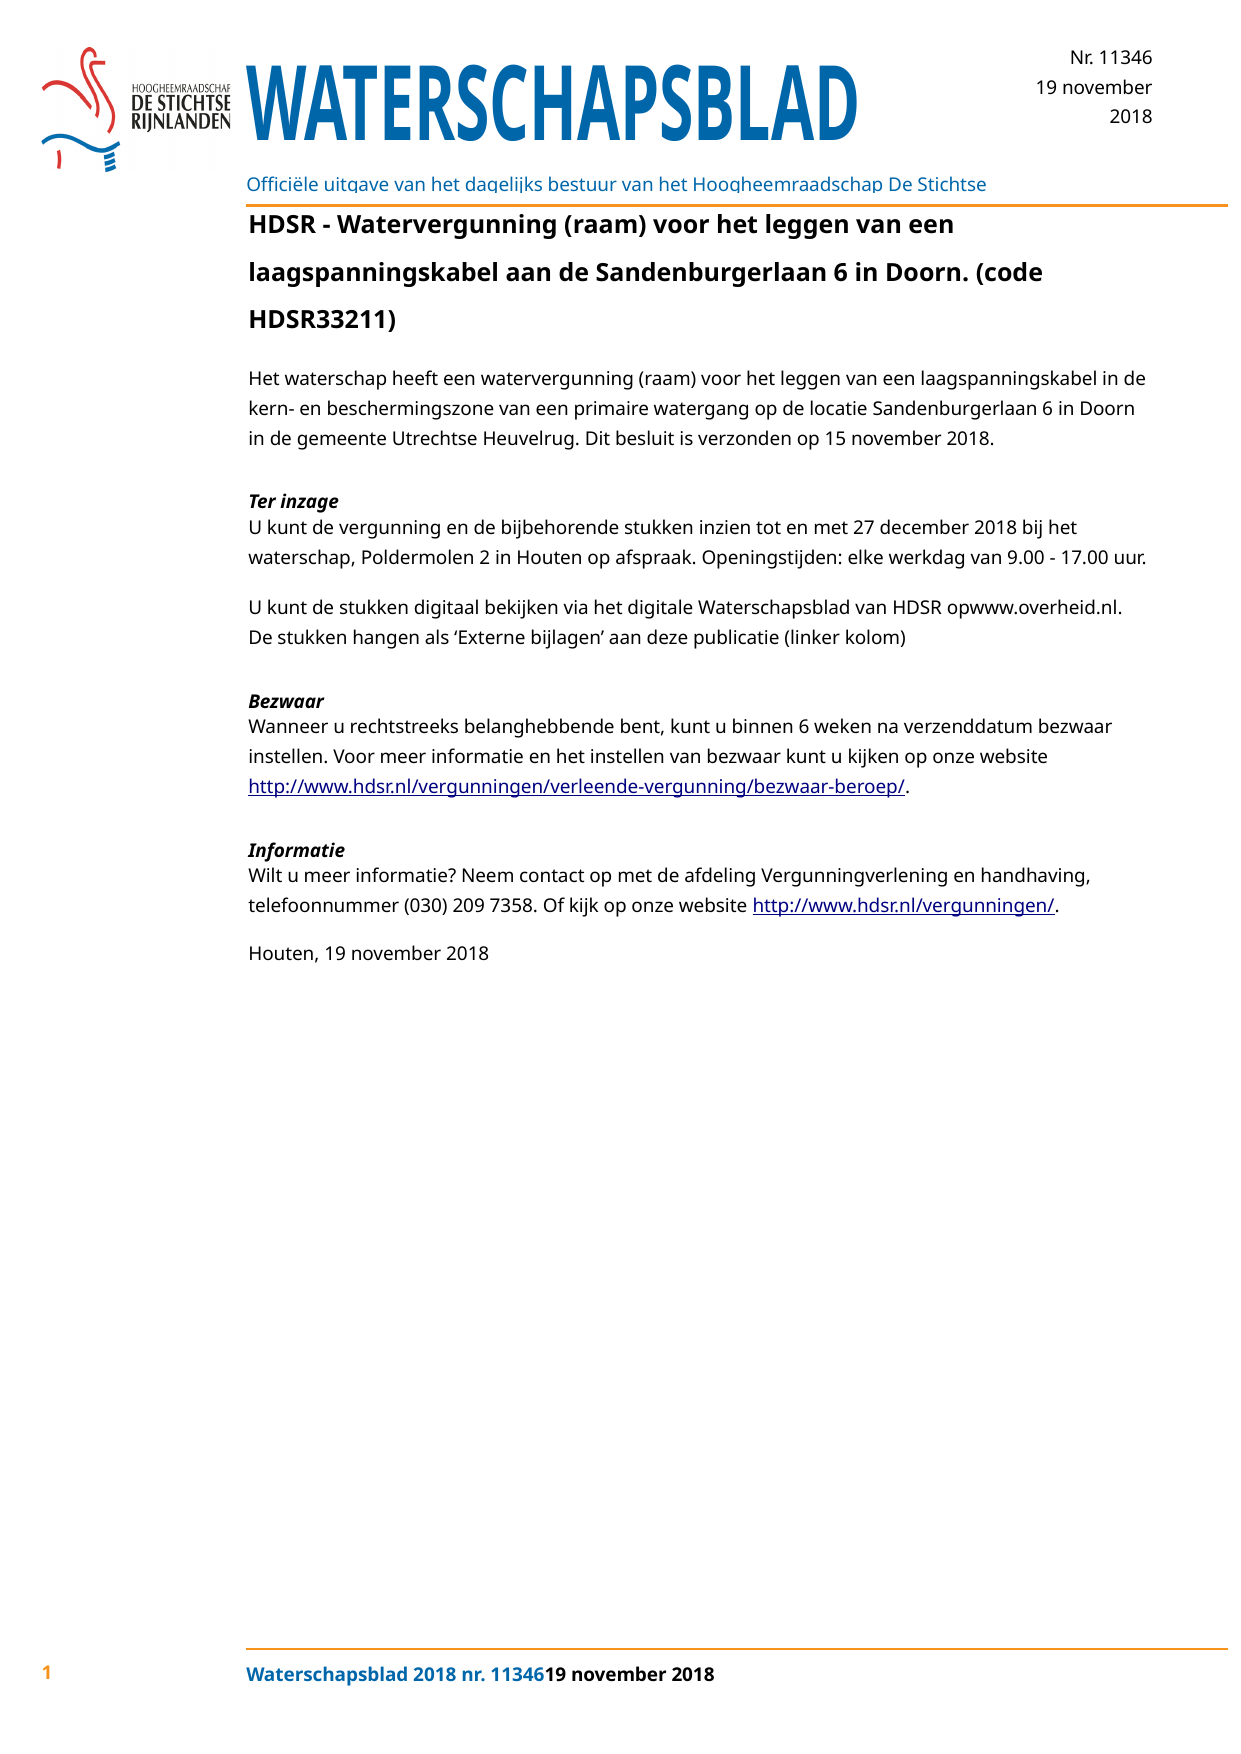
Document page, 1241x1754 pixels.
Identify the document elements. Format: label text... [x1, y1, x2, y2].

text U kunt de vergunning en de bijbehorende stukken inzien tot en met 27 december 2018 bij het waterschap, Poldermolen 2 in Houten op afspraak. Openingstijden: elke werkdag van 9.00 - 17.00 uur. [248, 514, 1152, 570]
text Informatie [248, 837, 1152, 862]
text Bezwaar [248, 688, 1152, 714]
text Ter inzage [248, 489, 1152, 514]
text Wilt u meer informatie? Neem contact op met de afdeling Vergunningverlening en handhaving, telefoonnummer (030) 209 7358. Of kijk op onze website http://www.hdsr.nl/vergunningen/. [248, 862, 1152, 918]
text Wanneer u rechtstreeks belanghebbende bent, kunt u binnen 6 weken na verzenddatum bezwaar instellen. Voor meer informatie en het instellen van bezwaar kunt u kijken op onze website http://www.hdsr.nl/vergunningen/verleende-vergunning/bezwaar-beroep/. [248, 714, 1152, 798]
text U kunt de stukken digitaal bekijken via het digitale Waterschapsblad van HDSR opwww.overheid.nl. De stukken hangen als ‘Externe bijlagen’ aan deze publicatie (linker kolom) [248, 594, 1152, 650]
text Het waterschap heeft een watervergunning (raam) voor het leggen van een laagspanningskabel in de kern- en beschermingszone van een primaire watergang op de locatie Sandenburgerlaan 6 in Doorn in de gemeente Utrechtse Heuvelrug. Dit besluit is verzonden op 15 november 2018. [248, 366, 1152, 450]
text HDSR - Watervergunning (raam) voor het leggen van een laagspanningskabel aan de Sandenburgerlaan 6 in Doorn. (code HDSR33211) [248, 207, 1152, 336]
text Houten, 19 november 2018 [248, 940, 1152, 966]
picture [41, 47, 231, 172]
